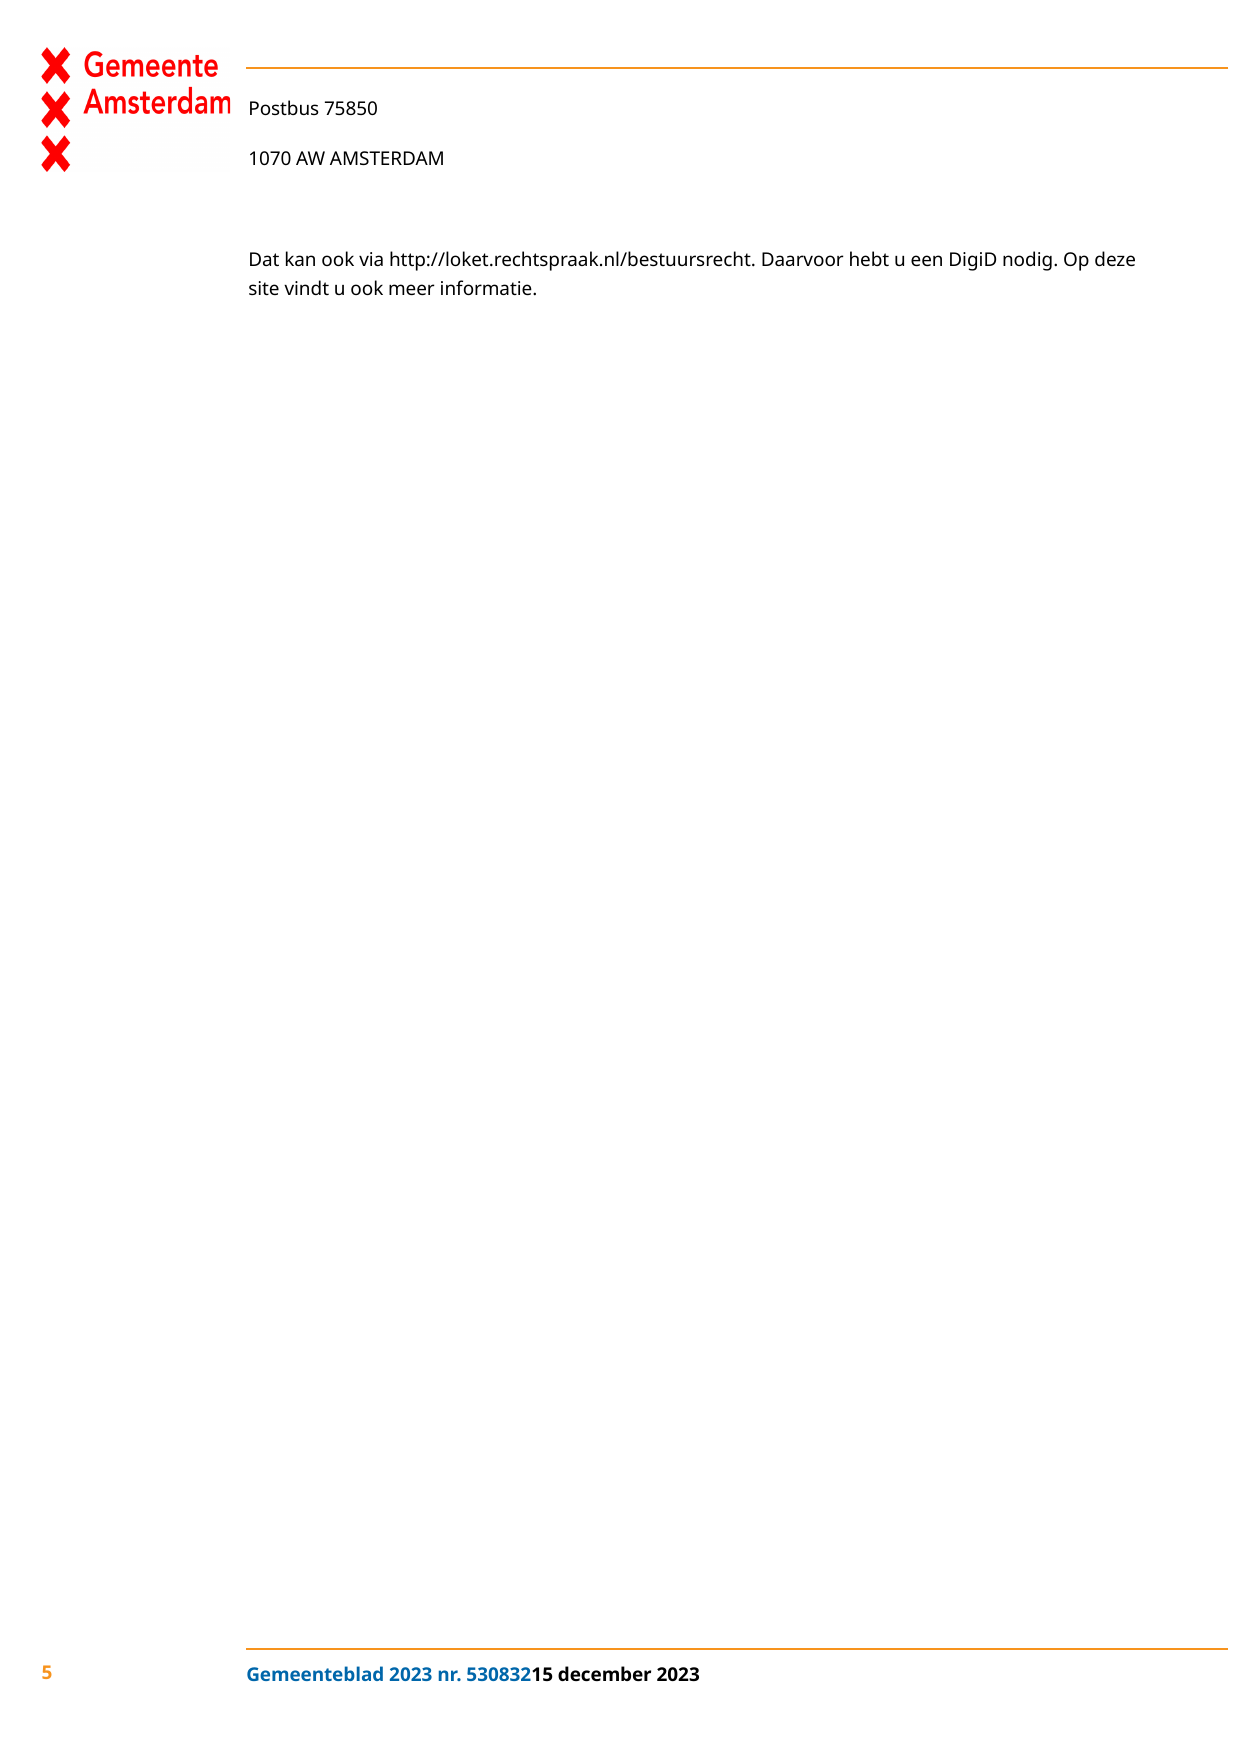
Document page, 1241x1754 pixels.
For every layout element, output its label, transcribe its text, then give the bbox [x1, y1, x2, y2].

text Postbus 75850 [248, 95, 1152, 121]
text 1070 AW AMSTERDAM [248, 145, 1152, 171]
picture [41, 47, 231, 172]
text Dat kan ook via http://loket.rechtspraak.nl/bestuursrecht. Daarvoor hebt u een DigiD nodig. Op deze site vindt u ook meer informatie. [248, 246, 1152, 301]
